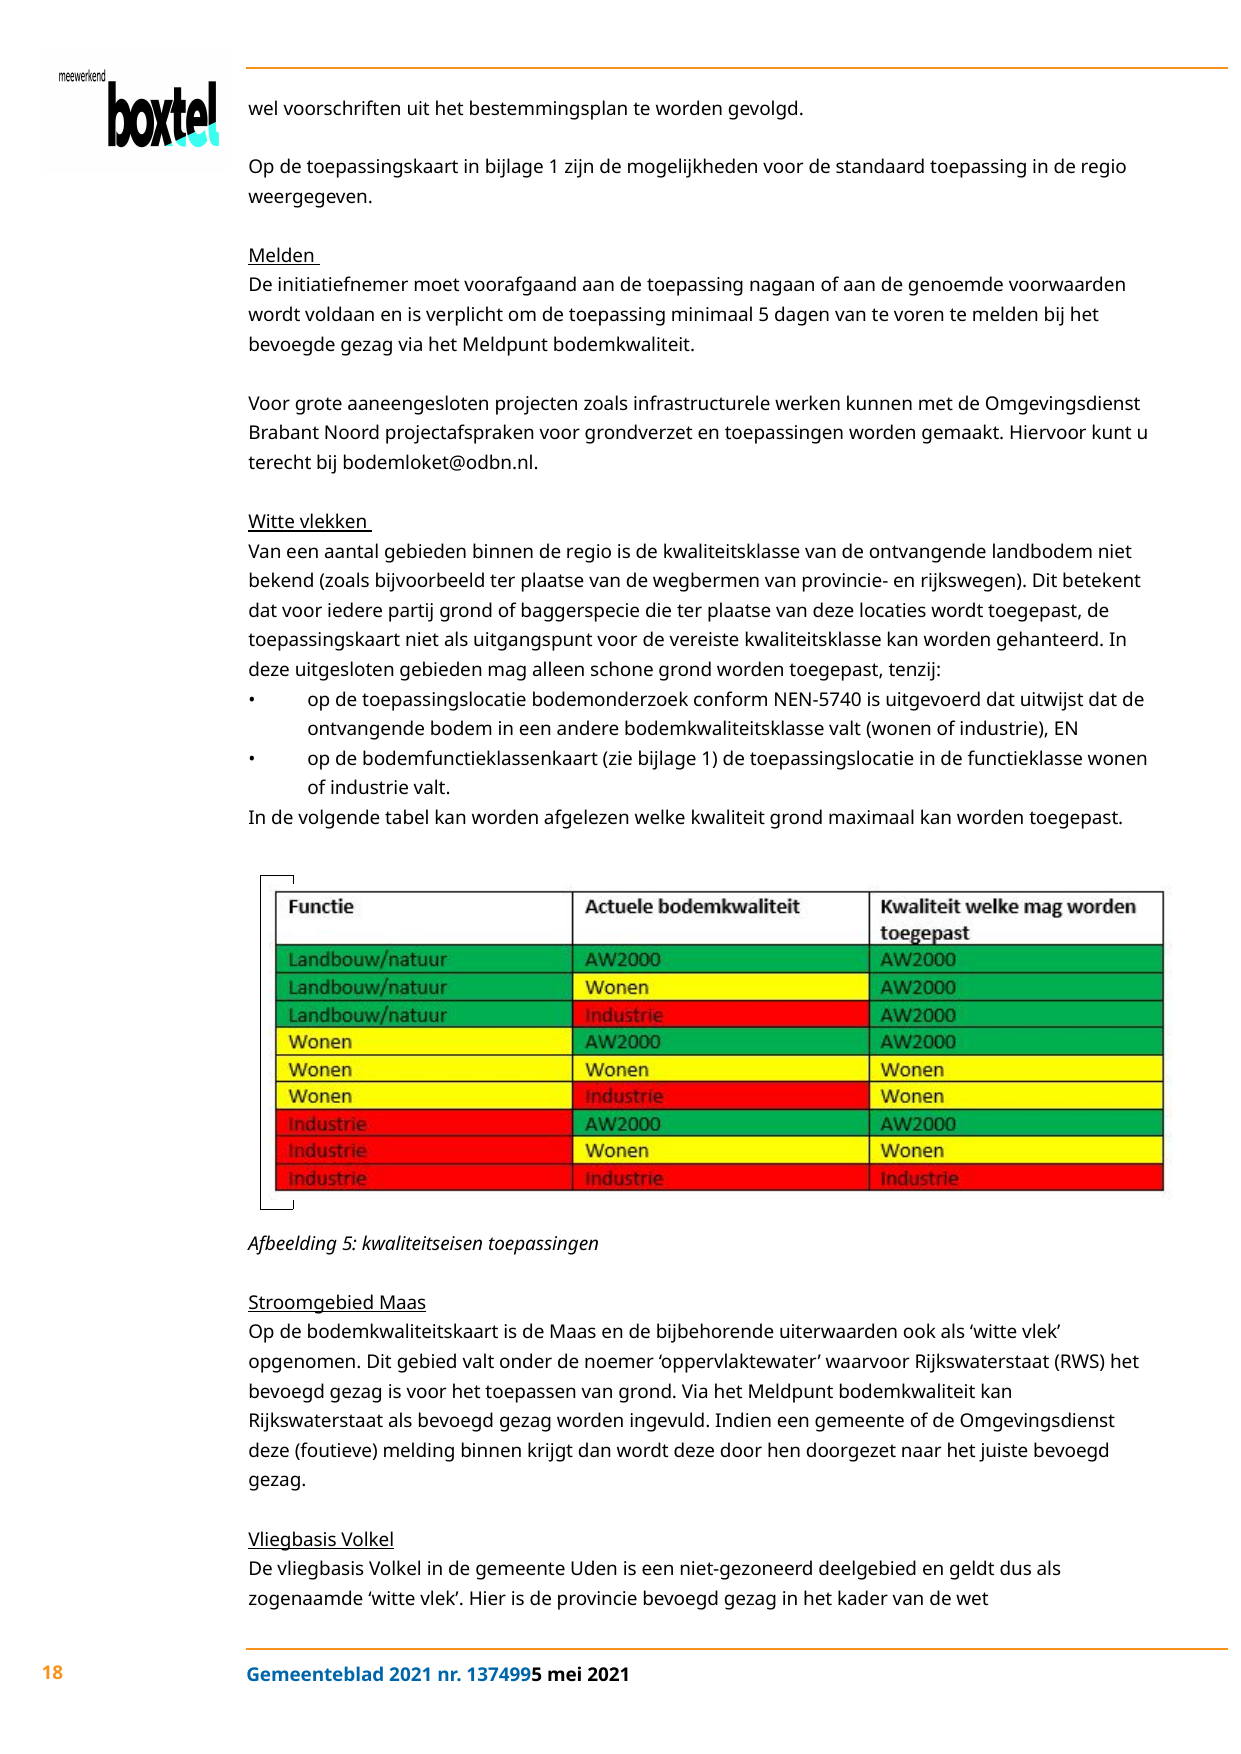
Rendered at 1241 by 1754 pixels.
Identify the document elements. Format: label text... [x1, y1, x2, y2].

text Op de bodemkwaliteitskaart is de Maas en de bijbehorende uiterwaarden ook als ‘witte vlek’ opgenomen. Dit gebied valt onder de noemer ‘oppervlaktewater’ waarvoor Rijkswaterstaat (RWS) het bevoegd gezag is voor het toepassen van grond. Via het Meldpunt bodemkwaliteit kan Rijkswaterstaat als bevoegd gezag worden ingevuld. Indien een gemeente of de Omgevingsdienst deze (foutieve) melding binnen krijgt dan wordt deze door hen doorgezet naar het juiste bevoegd gezag. [248, 1319, 1152, 1492]
text Witte vlekken [248, 508, 1152, 534]
text De vliegbasis Volkel in de gemeente Uden is een niet-gezoneerd deelgebied en geldt dus als zogenaamde ‘witte vlek’. Hier is de provincie bevoegd gezag in het kader van de wet [248, 1555, 1152, 1611]
list op de bodemfunctieklassenkaart (zie bijlage 1) de toepassingslocatie in de functieklasse wonen of industrie valt. [248, 745, 1152, 800]
text De initiatiefnemer moet voorafgaand aan de toepassing nagaan of aan de genoemde voorwaarden wordt voldaan en is verplicht om de toepassing minimaal 5 dagen van te voren te melden bij het bevoegde gezag via het Meldpunt bodemkwaliteit. [248, 272, 1152, 357]
text Melden [248, 242, 1152, 268]
text Afbeelding 5: kwaliteitseisen toepassingen [248, 1230, 1152, 1256]
text Van een aantal gebieden binnen de regio is de kwaliteitsklasse van de ontvangende landbodem niet bekend (zoals bijvoorbeeld ter plaatse van de wegbermen van provincie- en rijkswegen). Dit betekent dat voor iedere partij grond of baggerspecie die ter plaatse van deze locaties wordt toegepast, de toepassingskaart niet als uitgangspunt voor de vereiste kwaliteitsklasse kan worden gehanteerd. In deze uitgesloten gebieden mag alleen schone grond worden toegepast, tenzij: [248, 538, 1152, 682]
table_header wel voorschriften uit het bestemmingsplan te worden gevolgd. [248, 95, 1152, 121]
text Op de toepassingskaart in bijlage 1 zijn de mogelijkheden voor de standaard toepassing in de regio weergegeven. [248, 153, 1152, 209]
list op de toepassingslocatie bodemonderzoek conform NEN-5740 is uitgevoerd dat uitwijst dat de ontvangende bodem in een andere bodemkwaliteitsklasse valt (wonen of industrie), EN [248, 686, 1152, 741]
text Stroomgebied Maas [248, 1289, 1152, 1315]
text Voor grote aaneengesloten projecten zoals infrastructurele werken kunnen met de Omgevingsdienst Brabant Noord projectafspraken voor grondverzet en toepassingen worden gemaakt. Hiervoor kunt u terecht bij bodemloket@odbn.nl. [248, 390, 1152, 475]
picture [268, 884, 1173, 1200]
picture [41, 47, 231, 172]
text Vliegbasis Volkel [248, 1526, 1152, 1551]
text In de volgende tabel kan worden afgelezen welke kwaliteit grond maximaal kan worden toegepast. [248, 804, 1152, 830]
